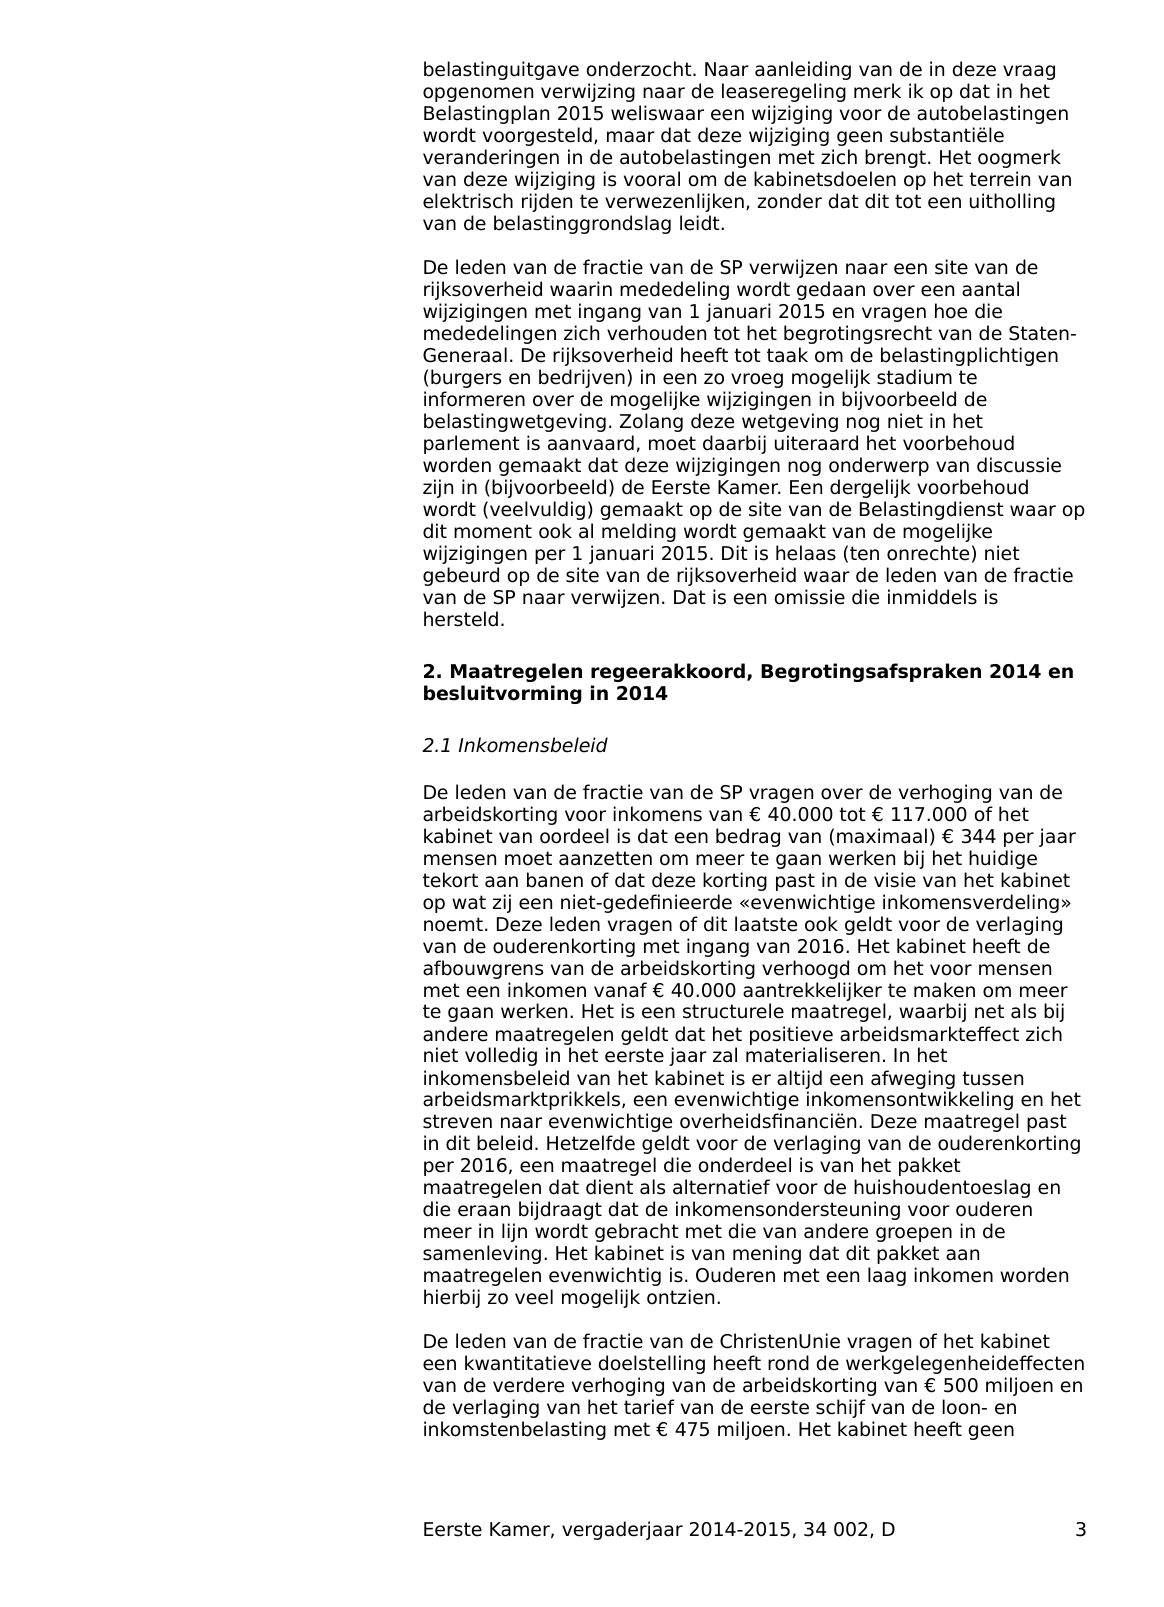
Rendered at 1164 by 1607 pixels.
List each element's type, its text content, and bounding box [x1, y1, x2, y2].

text belastinguitgave onderzocht. Naar aanleiding van de in deze vraag opgenomen verwijzing naar de leaseregeling merk ik op dat in het Belastingplan 2015 weliswaar een wijziging voor de autobelastingen wordt voorgesteld, maar dat deze wijziging geen substantiële veranderingen in de autobelastingen met zich brengt. Het oogmerk van deze wijziging is vooral om de kabinetsdoelen op het terrein van elektrisch rijden te verwezenlijken, zonder dat dit tot een uitholling van de belastinggrondslag leidt. [422, 59, 1087, 235]
subtitle 2. Maatregelen regeerakkoord, Begrotingsafspraken 2014 en besluitvorming in 2014 [422, 661, 1087, 705]
text De leden van de fractie van de ChristenUnie vragen of het kabinet een kwantitatieve doelstelling heeft rond de werkgelegenheideffecten van de verdere verhoging van de arbeidskorting van € 500 miljoen en de verlaging van het tarief van de eerste schijf van de loon- en inkomstenbelasting met € 475 miljoen. Het kabinet heeft geen [422, 1331, 1087, 1441]
text De leden van de fractie van de SP verwijzen naar een site van de rijksoverheid waarin mededeling wordt gedaan over een aantal wijzigingen met ingang van 1 januari 2015 en vragen hoe die mededelingen zich verhouden tot het begrotingsrecht van de Staten-Generaal. De rijksoverheid heeft tot taak om de belastingplichtigen (burgers en bedrijven) in een zo vroeg mogelijk stadium te informeren over de mogelijke wijzigingen in bijvoorbeeld de belastingwetgeving. Zolang deze wetgeving nog niet in het parlement is aanvaard, moet daarbij uiteraard het voorbehoud worden gemaakt dat deze wijzigingen nog onderwerp van discussie zijn in (bijvoorbeeld) de Eerste Kamer. Een dergelijk voorbehoud wordt (veelvuldig) gemaakt op de site van de Belastingdienst waar op dit moment ook al melding wordt gemaakt van de mogelijke wijzigingen per 1 januari 2015. Dit is helaas (ten onrechte) niet gebeurd op de site van de rijksoverheid waar de leden van de fractie van de SP naar verwijzen. Dat is een omissie die inmiddels is hersteld. [422, 257, 1087, 631]
subtitle 2.1 Inkomensbeleid [422, 735, 1087, 757]
text De leden van de fractie van de SP vragen over de verhoging van de arbeidskorting voor inkomens van € 40.000 tot € 117.000 of het kabinet van oordeel is dat een bedrag van (maximaal) € 344 per jaar mensen moet aanzetten om meer te gaan werken bij het huidige tekort aan banen of dat deze korting past in de visie van het kabinet op wat zij een niet-gedefinieerde «evenwichtige inkomensverdeling» noemt. Deze leden vragen of dit laatste ook geldt voor de verlaging van de ouderenkorting met ingang van 2016. Het kabinet heeft de afbouwgrens van de arbeidskorting verhoogd om het voor mensen met een inkomen vanaf € 40.000 aantrekkelijker te maken om meer te gaan werken. Het is een structurele maatregel, waarbij net als bij andere maatregelen geldt dat het positieve arbeidsmarkteffect zich niet volledig in het eerste jaar zal materialiseren. In het inkomensbeleid van het kabinet is er altijd een afweging tussen arbeidsmarktprikkels, een evenwichtige inkomensontwikkeling en het streven naar evenwichtige overheidsfinanciën. Deze maatregel past in dit beleid. Hetzelfde geldt voor de verlaging van de ouderenkorting per 2016, een maatregel die onderdeel is van het pakket maatregelen dat dient als alternatief voor de huishoudentoeslag en die eraan bijdraagt dat de inkomensondersteuning voor ouderen meer in lijn wordt gebracht met die van andere groepen in de samenleving. Het kabinet is van mening dat dit pakket aan maatregelen evenwichtig is. Ouderen met een laag inkomen worden hierbij zo veel mogelijk ontzien. [422, 782, 1087, 1309]
